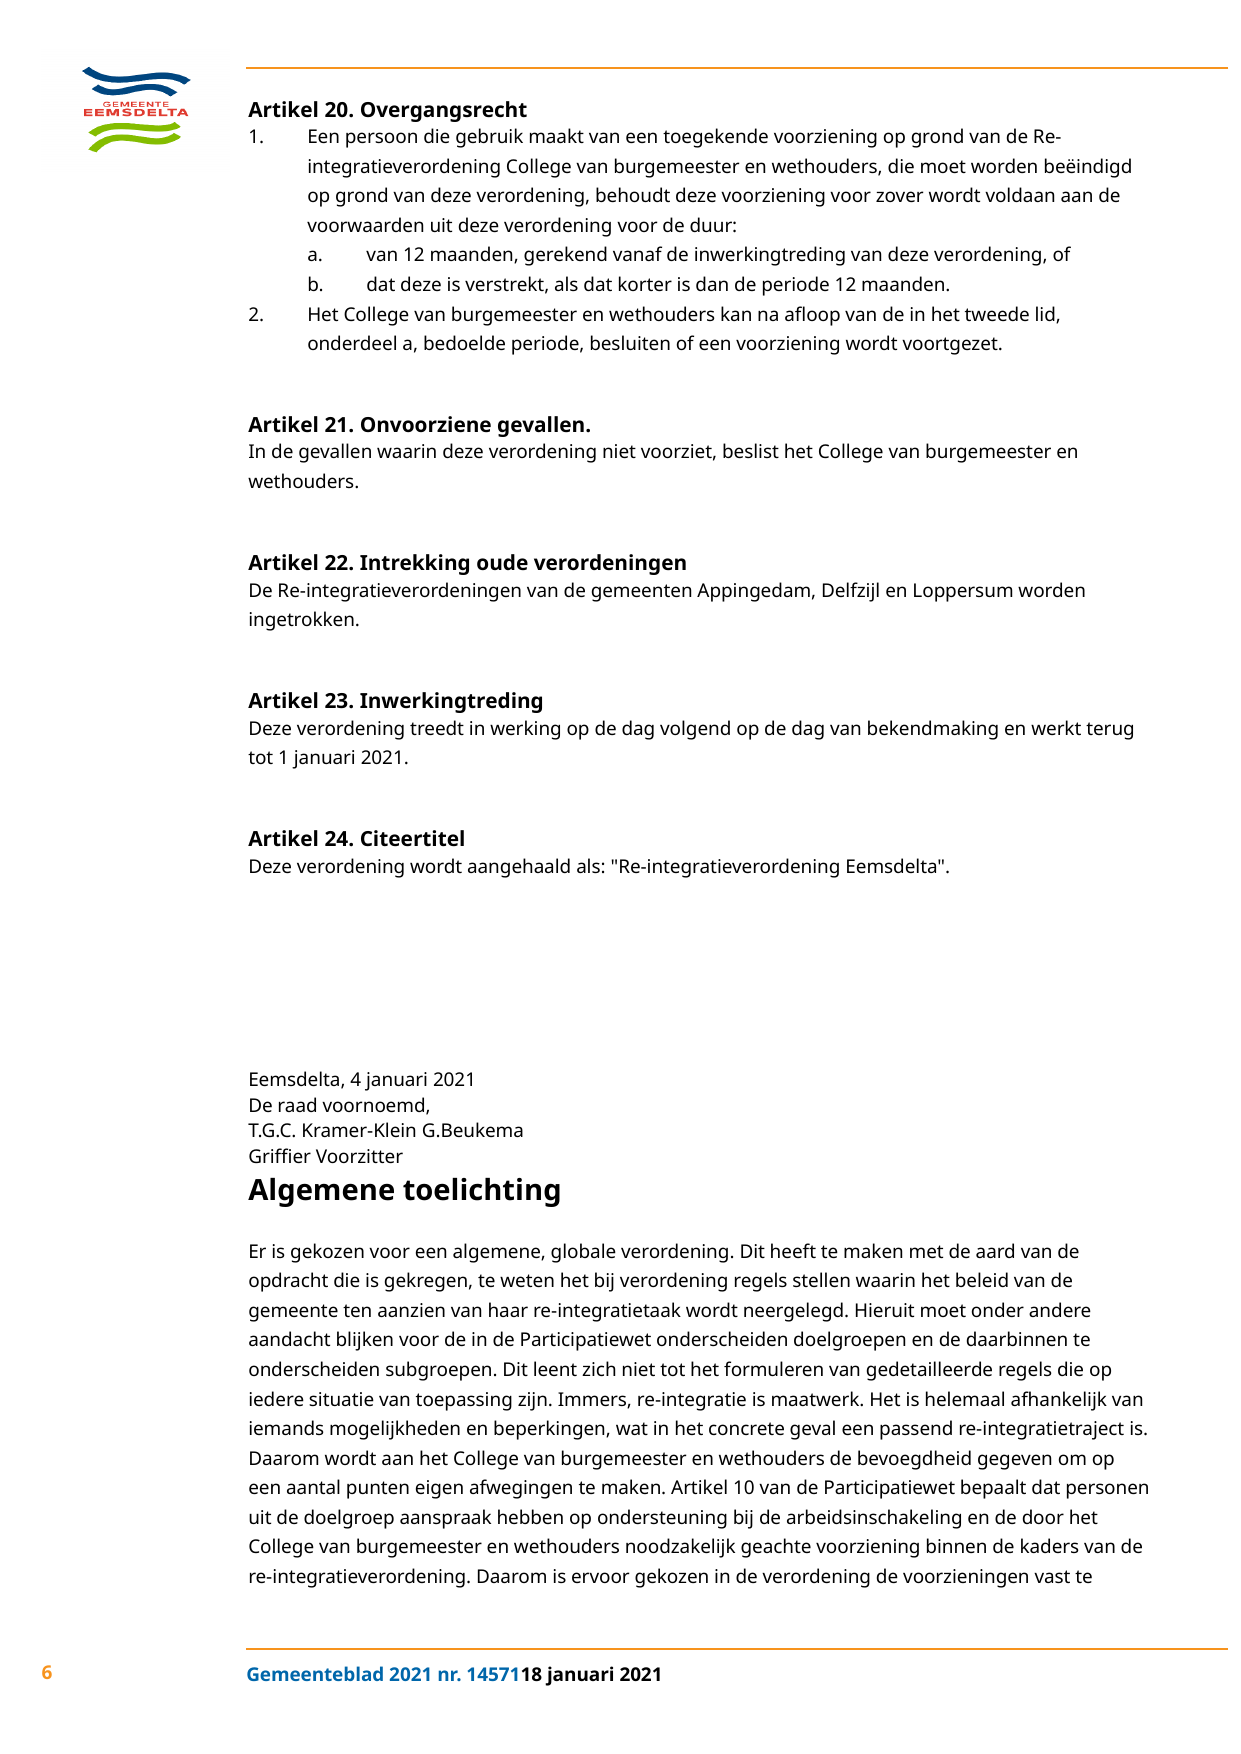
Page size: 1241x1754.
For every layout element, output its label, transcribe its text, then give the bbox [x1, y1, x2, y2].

text De Re-integratieverordeningen van de gemeenten Appingedam, Delfzijl en Loppersum worden ingetrokken. [248, 577, 1152, 632]
list van 12 maanden, gerekend vanaf de inwerkingtreding van deze verordening, of [307, 242, 1152, 267]
text Deze verordening treedt in werking op de dag volgend op de dag van bekendmaking en werkt terug [248, 715, 1152, 741]
text T.G.C. Kramer-Klein G.Beukema [248, 1117, 1152, 1143]
text Artikel 21. Onvoorziene gevallen. [248, 410, 1152, 439]
text De raad voornoemd, [248, 1092, 1152, 1117]
text In de gevallen waarin deze verordening niet voorziet, beslist het College van burgemeester en wethouders. [248, 439, 1152, 494]
text tot 1 januari 2021. [248, 744, 1152, 770]
text Artikel 24. Citeertitel [248, 824, 1152, 853]
list dat deze is verstrekt, als dat korter is dan de periode 12 maanden. [307, 271, 1152, 297]
picture [41, 47, 231, 172]
text Er is gekozen voor een algemene, globale verordening. Dit heeft te maken met de aard van de opdracht die is gekregen, te weten het bij verordening regels stellen waarin het beleid van de gemeente ten aanzien van haar re-integratietaak wordt neergelegd. Hieruit moet onder andere aandacht blijken voor de in de Participatiewet onderscheiden doelgroepen en de daarbinnen te onderscheiden subgroepen. Dit leent zich niet tot het formuleren van gedetailleerde regels die op iedere situatie van toepassing zijn. Immers, re-integratie is maatwerk. Het is helemaal afhankelijk van iemands mogelijkheden en beperkingen, wat in het concrete geval een passend re-integratietraject is. Daarom wordt aan het College van burgemeester en wethouders de bevoegdheid gegeven om op een aantal punten eigen afwegingen te maken. Artikel 10 van de Participatiewet bepaalt dat personen uit de doelgroep aanspraak hebben op ondersteuning bij de arbeidsinschakeling en de door het College van burgemeester en wethouders noodzakelijk geachte voorziening binnen de kaders van de re-integratieverordening. Daarom is ervoor gekozen in de verordening de voorzieningen vast te [248, 1238, 1152, 1589]
text Algemene toelichting [248, 1169, 1152, 1209]
text Artikel 22. Intrekking oude verordeningen [248, 548, 1152, 577]
text Griffier Voorzitter [248, 1143, 1152, 1169]
list Een persoon die gebruik maakt van een toegekende voorziening op grond van de Re- integratieverordening College van burgemeester en wethouders, die moet worden beëindigd op grond van deze verordening, behoudt deze voorziening voor zover wordt voldaan aan de voorwaarden uit deze verordening voor de duur: [248, 123, 1152, 238]
text Eemsdelta, 4 januari 2021 [248, 1066, 1152, 1092]
text Artikel 20. Overgangsrecht [248, 95, 1152, 123]
text Artikel 23. Inwerkingtreding [248, 686, 1152, 715]
list Het College van burgemeester en wethouders kan na afloop van de in het tweede lid, onderdeel a, bedoelde periode, besluiten of een voorziening wordt voortgezet. [248, 301, 1152, 356]
text Deze verordening wordt aangehaald als: "Re-integratieverordening Eemsdelta". [248, 853, 1152, 878]
